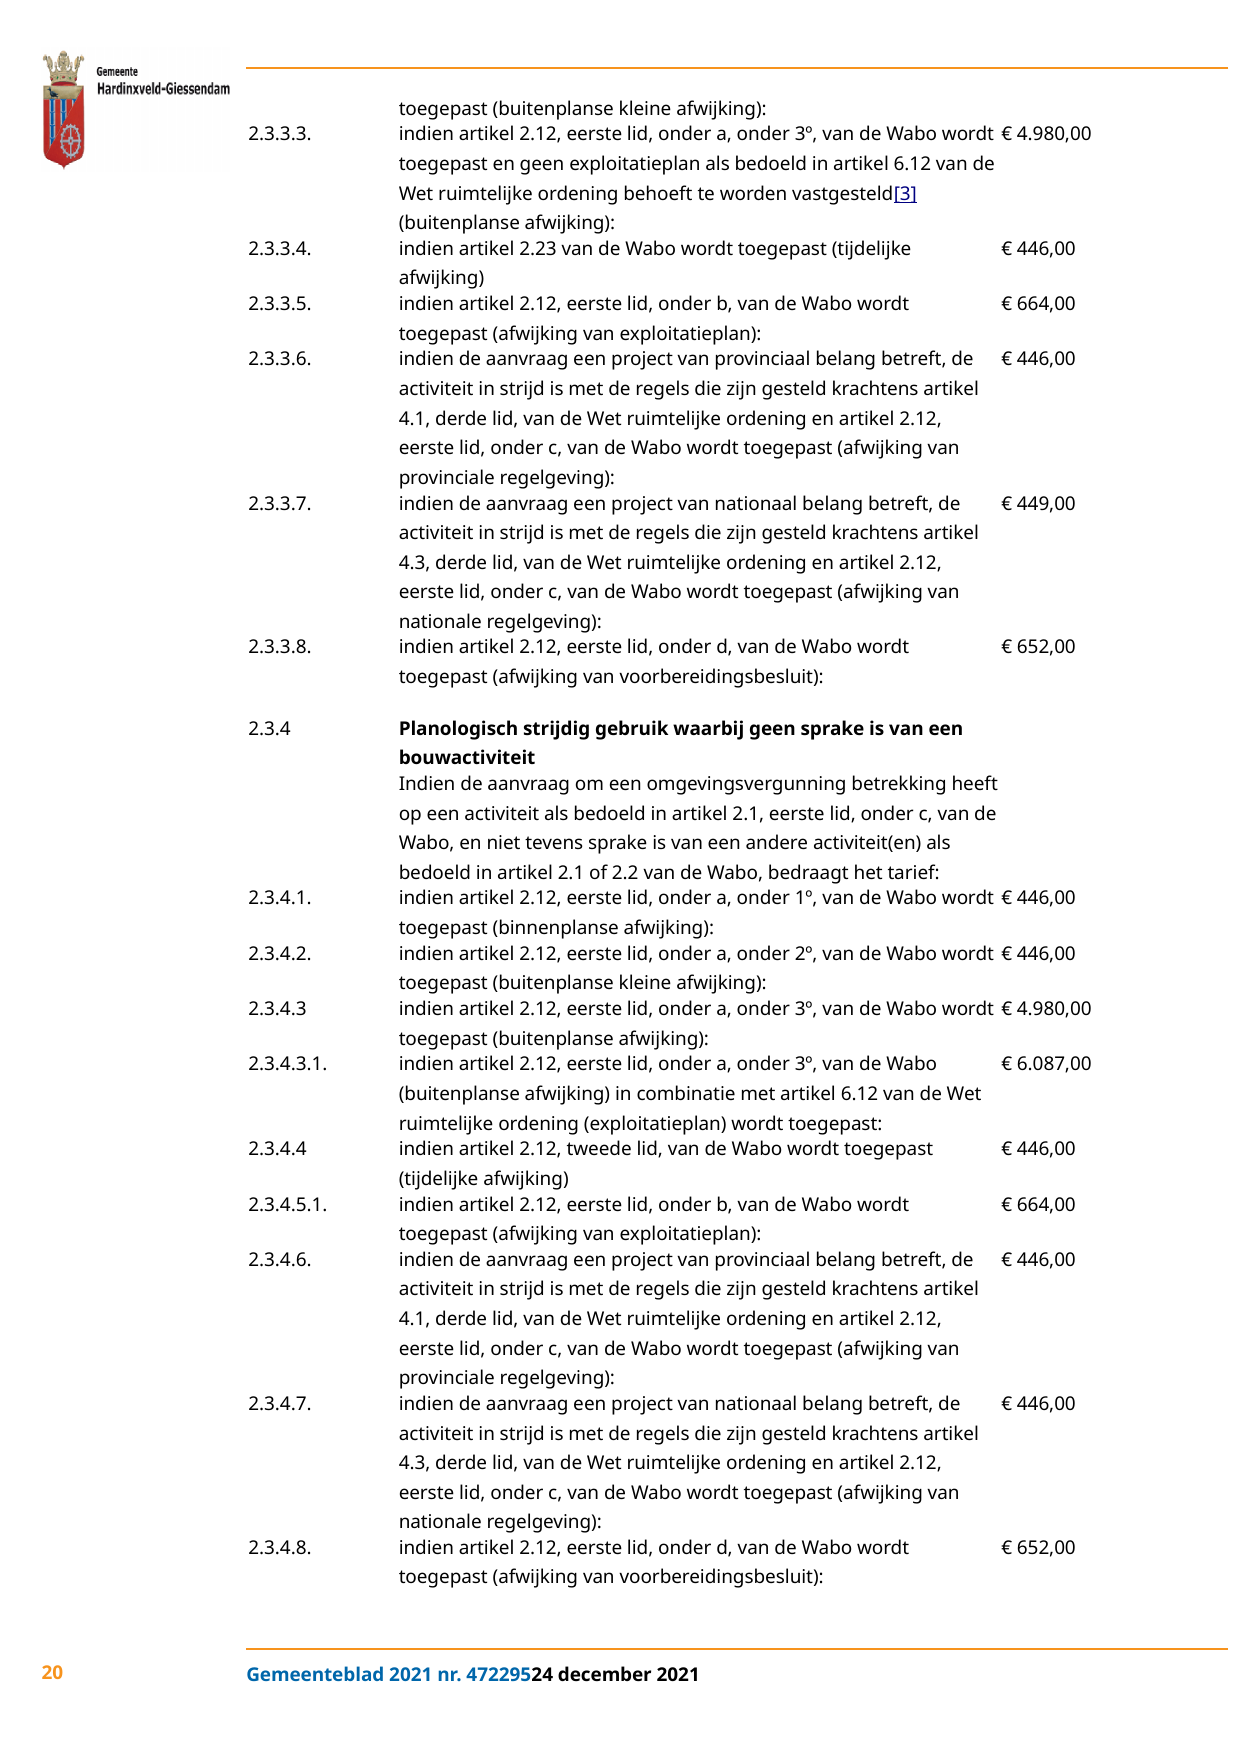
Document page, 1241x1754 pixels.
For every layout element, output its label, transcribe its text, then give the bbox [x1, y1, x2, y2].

table_cell indien artikel 2.12, tweede lid, van de Wabo wordt toegepast (tijdelijke afwijking) [399, 1135, 1001, 1191]
table_cell indien artikel 2.12, eerste lid, onder d, van de Wabo wordt toegepast (afwijking van voorbereidingsbesluit): [399, 1534, 1001, 1589]
table_cell € 446,00 [1001, 885, 1152, 940]
table_cell [1001, 95, 1152, 121]
table_cell indien artikel 2.12, eerste lid, onder a, onder 2º, van de Wabo wordt toegepast (buitenplanse kleine afwijking): [399, 940, 1001, 995]
table_cell 2.3.3.8. [248, 634, 398, 689]
table_cell € 664,00 [1001, 1191, 1152, 1246]
table_cell 2.3.3.5. [248, 290, 398, 346]
table_cell indien artikel 2.12, eerste lid, onder a, onder 3º, van de Wabo (buitenplanse afwijking) in combinatie met artikel 6.12 van de Wet ruimtelijke ordening (exploitatieplan) wordt toegepast: [399, 1051, 1001, 1135]
table_cell € 449,00 [1001, 490, 1152, 634]
table_cell indien artikel 2.12, eerste lid, onder b, van de Wabo wordt toegepast (afwijking van exploitatieplan): [399, 1191, 1001, 1246]
table_cell 2.3.4 [248, 715, 398, 770]
table_cell Planologisch strijdig gebruik waarbij geen sprake is van een bouwactiviteit [399, 715, 1001, 770]
table_cell 2.3.4.5.1. [248, 1191, 398, 1246]
table_cell indien artikel 2.12, eerste lid, onder a, onder 3º, van de Wabo wordt toegepast en geen exploitatieplan als bedoeld in artikel 6.12 van de Wet ruimtelijke ordening behoeft te worden vastgesteld[3] (buitenplanse afwijking): [399, 121, 1001, 235]
table_cell [248, 689, 1152, 715]
table_cell 2.3.4.7. [248, 1390, 398, 1534]
table_cell indien artikel 2.12, eerste lid, onder a, onder 1º, van de Wabo wordt toegepast (binnenplanse afwijking): [399, 885, 1001, 940]
table_cell € 652,00 [1001, 634, 1152, 689]
table_cell 2.3.3.6. [248, 346, 398, 490]
table_cell € 446,00 [1001, 1390, 1152, 1534]
table_cell 2.3.4.3.1. [248, 1051, 398, 1135]
table_cell 2.3.3.7. [248, 490, 398, 634]
picture [41, 47, 231, 172]
table_cell indien artikel 2.12, eerste lid, onder a, onder 3º, van de Wabo wordt toegepast (buitenplanse afwijking): [399, 995, 1001, 1051]
table_cell € 446,00 [1001, 1135, 1152, 1191]
table_cell € 664,00 [1001, 290, 1152, 346]
table_cell [248, 770, 398, 884]
table_cell indien de aanvraag een project van provinciaal belang betreft, de activiteit in strijd is met de regels die zijn gesteld krachtens artikel 4.1, derde lid, van de Wet ruimtelijke ordening en artikel 2.12, eerste lid, onder c, van de Wabo wordt toegepast (afwijking van provinciale regelgeving): [399, 346, 1001, 490]
table_cell 2.3.4.4 [248, 1135, 398, 1191]
table_cell [248, 95, 398, 121]
table_cell € 446,00 [1001, 235, 1152, 290]
table_cell indien artikel 2.23 van de Wabo wordt toegepast (tijdelijke afwijking) [399, 235, 1001, 290]
table_cell 2.3.4.2. [248, 940, 398, 995]
table_cell € 652,00 [1001, 1534, 1152, 1589]
table_cell [1001, 715, 1152, 770]
table_cell indien artikel 2.12, eerste lid, onder b, van de Wabo wordt toegepast (afwijking van exploitatieplan): [399, 290, 1001, 346]
table_cell 2.3.4.3 [248, 995, 398, 1051]
table_cell € 446,00 [1001, 346, 1152, 490]
table_cell 2.3.4.1. [248, 885, 398, 940]
table_cell indien de aanvraag een project van provinciaal belang betreft, de activiteit in strijd is met de regels die zijn gesteld krachtens artikel 4.1, derde lid, van de Wet ruimtelijke ordening en artikel 2.12, eerste lid, onder c, van de Wabo wordt toegepast (afwijking van provinciale regelgeving): [399, 1246, 1001, 1390]
table_cell indien artikel 2.12, eerste lid, onder d, van de Wabo wordt toegepast (afwijking van voorbereidingsbesluit): [399, 634, 1001, 689]
table_cell toegepast (buitenplanse kleine afwijking): [399, 95, 1001, 121]
table_cell € 4.980,00 [1001, 121, 1152, 235]
table_cell € 4.980,00 [1001, 995, 1152, 1051]
table_cell [1001, 770, 1152, 884]
table_cell € 446,00 [1001, 940, 1152, 995]
table_cell 2.3.4.6. [248, 1246, 398, 1390]
table_cell indien de aanvraag een project van nationaal belang betreft, de activiteit in strijd is met de regels die zijn gesteld krachtens artikel 4.3, derde lid, van de Wet ruimtelijke ordening en artikel 2.12, eerste lid, onder c, van de Wabo wordt toegepast (afwijking van nationale regelgeving): [399, 490, 1001, 634]
table_cell 2.3.3.3. [248, 121, 398, 235]
table_cell indien de aanvraag een project van nationaal belang betreft, de activiteit in strijd is met de regels die zijn gesteld krachtens artikel 4.3, derde lid, van de Wet ruimtelijke ordening en artikel 2.12, eerste lid, onder c, van de Wabo wordt toegepast (afwijking van nationale regelgeving): [399, 1390, 1001, 1534]
table_cell € 446,00 [1001, 1246, 1152, 1390]
table_cell 2.3.4.8. [248, 1534, 398, 1589]
table_cell € 6.087,00 [1001, 1051, 1152, 1135]
table_cell Indien de aanvraag om een omgevingsvergunning betrekking heeft op een activiteit als bedoeld in artikel 2.1, eerste lid, onder c, van de Wabo, en niet tevens sprake is van een andere activiteit(en) als bedoeld in artikel 2.1 of 2.2 van de Wabo, bedraagt het tarief: [399, 770, 1001, 884]
table_cell 2.3.3.4. [248, 235, 398, 290]
